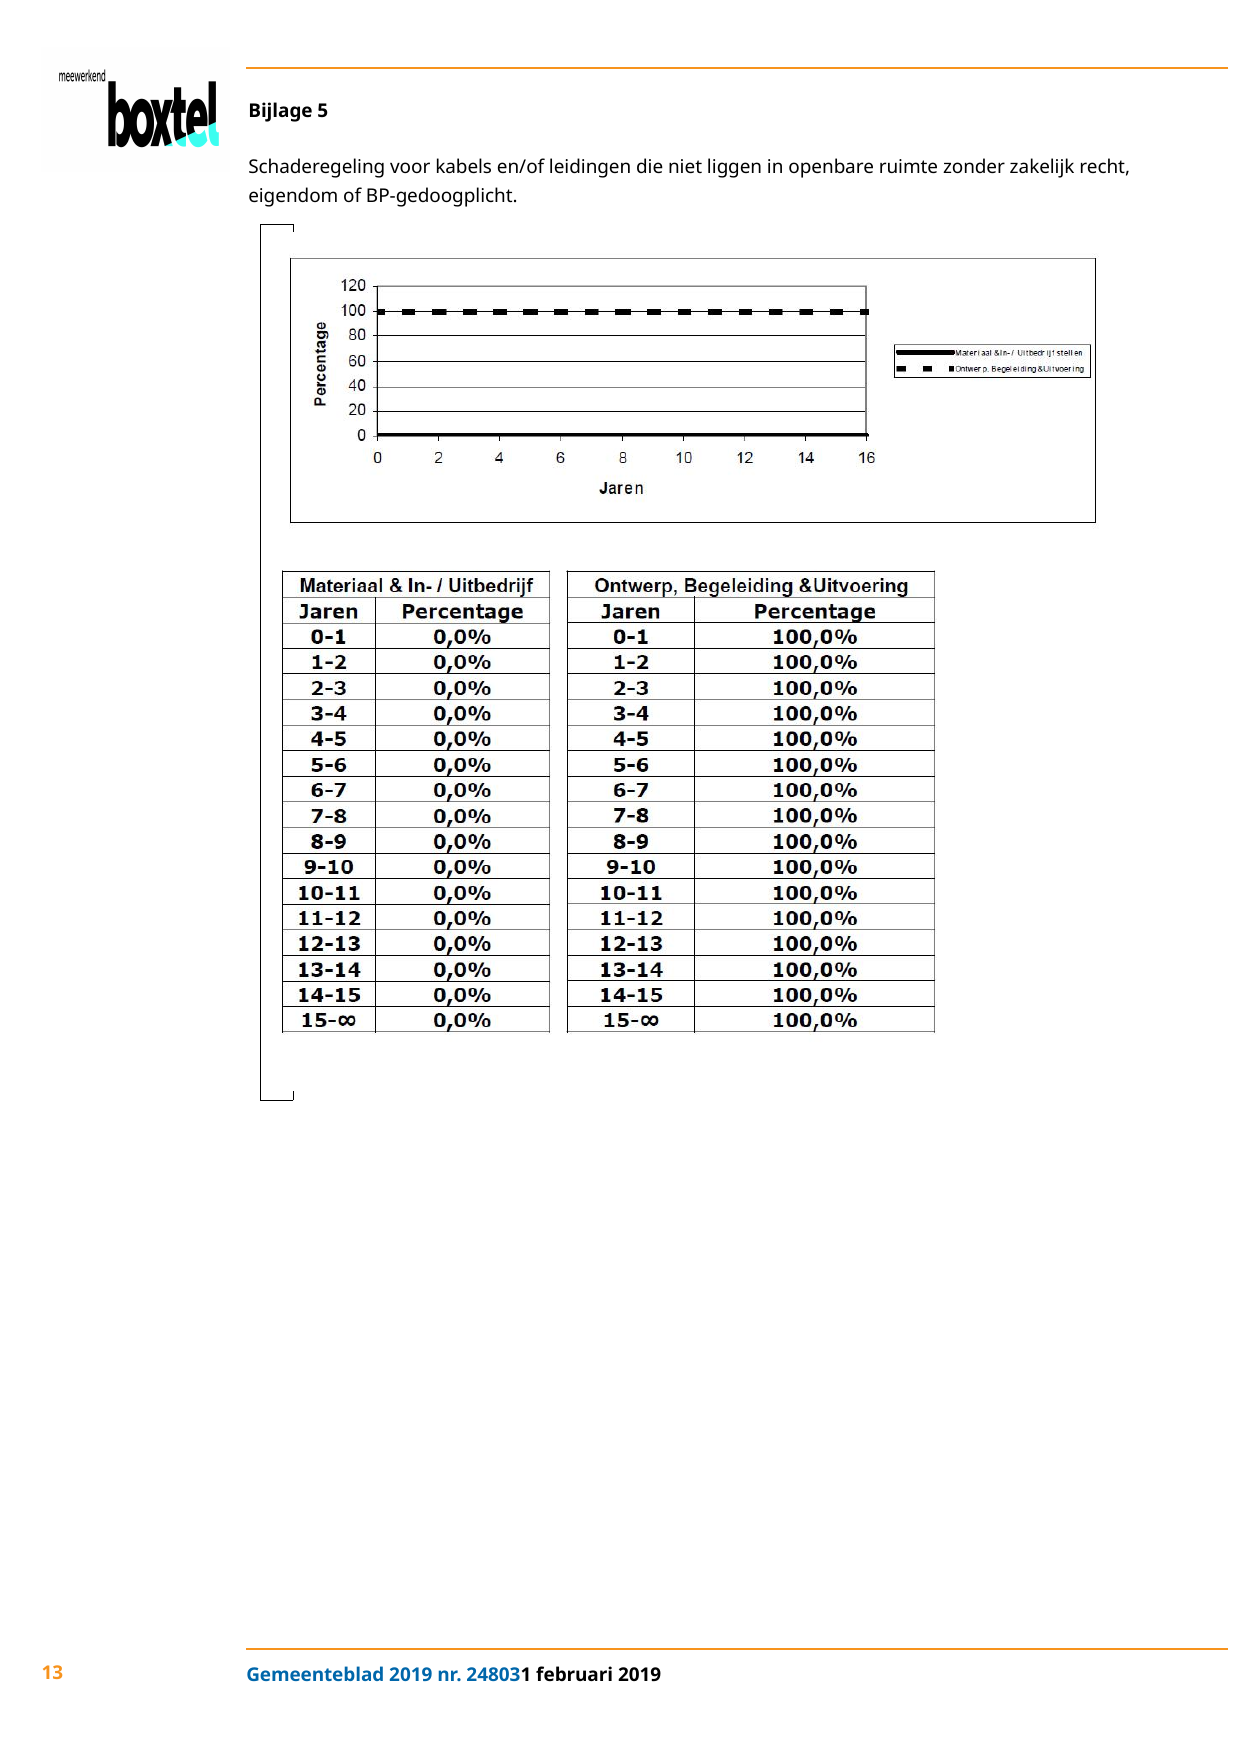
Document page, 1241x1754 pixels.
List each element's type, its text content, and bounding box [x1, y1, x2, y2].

picture [268, 232, 1173, 1091]
text Schaderegeling voor kabels en/of leidingen die niet liggen in openbare ruimte zonder zakelijk recht, eigendom of BP-gedoogplicht. [248, 153, 1152, 208]
picture [41, 47, 231, 172]
text Bijlage 5 [248, 95, 1152, 123]
